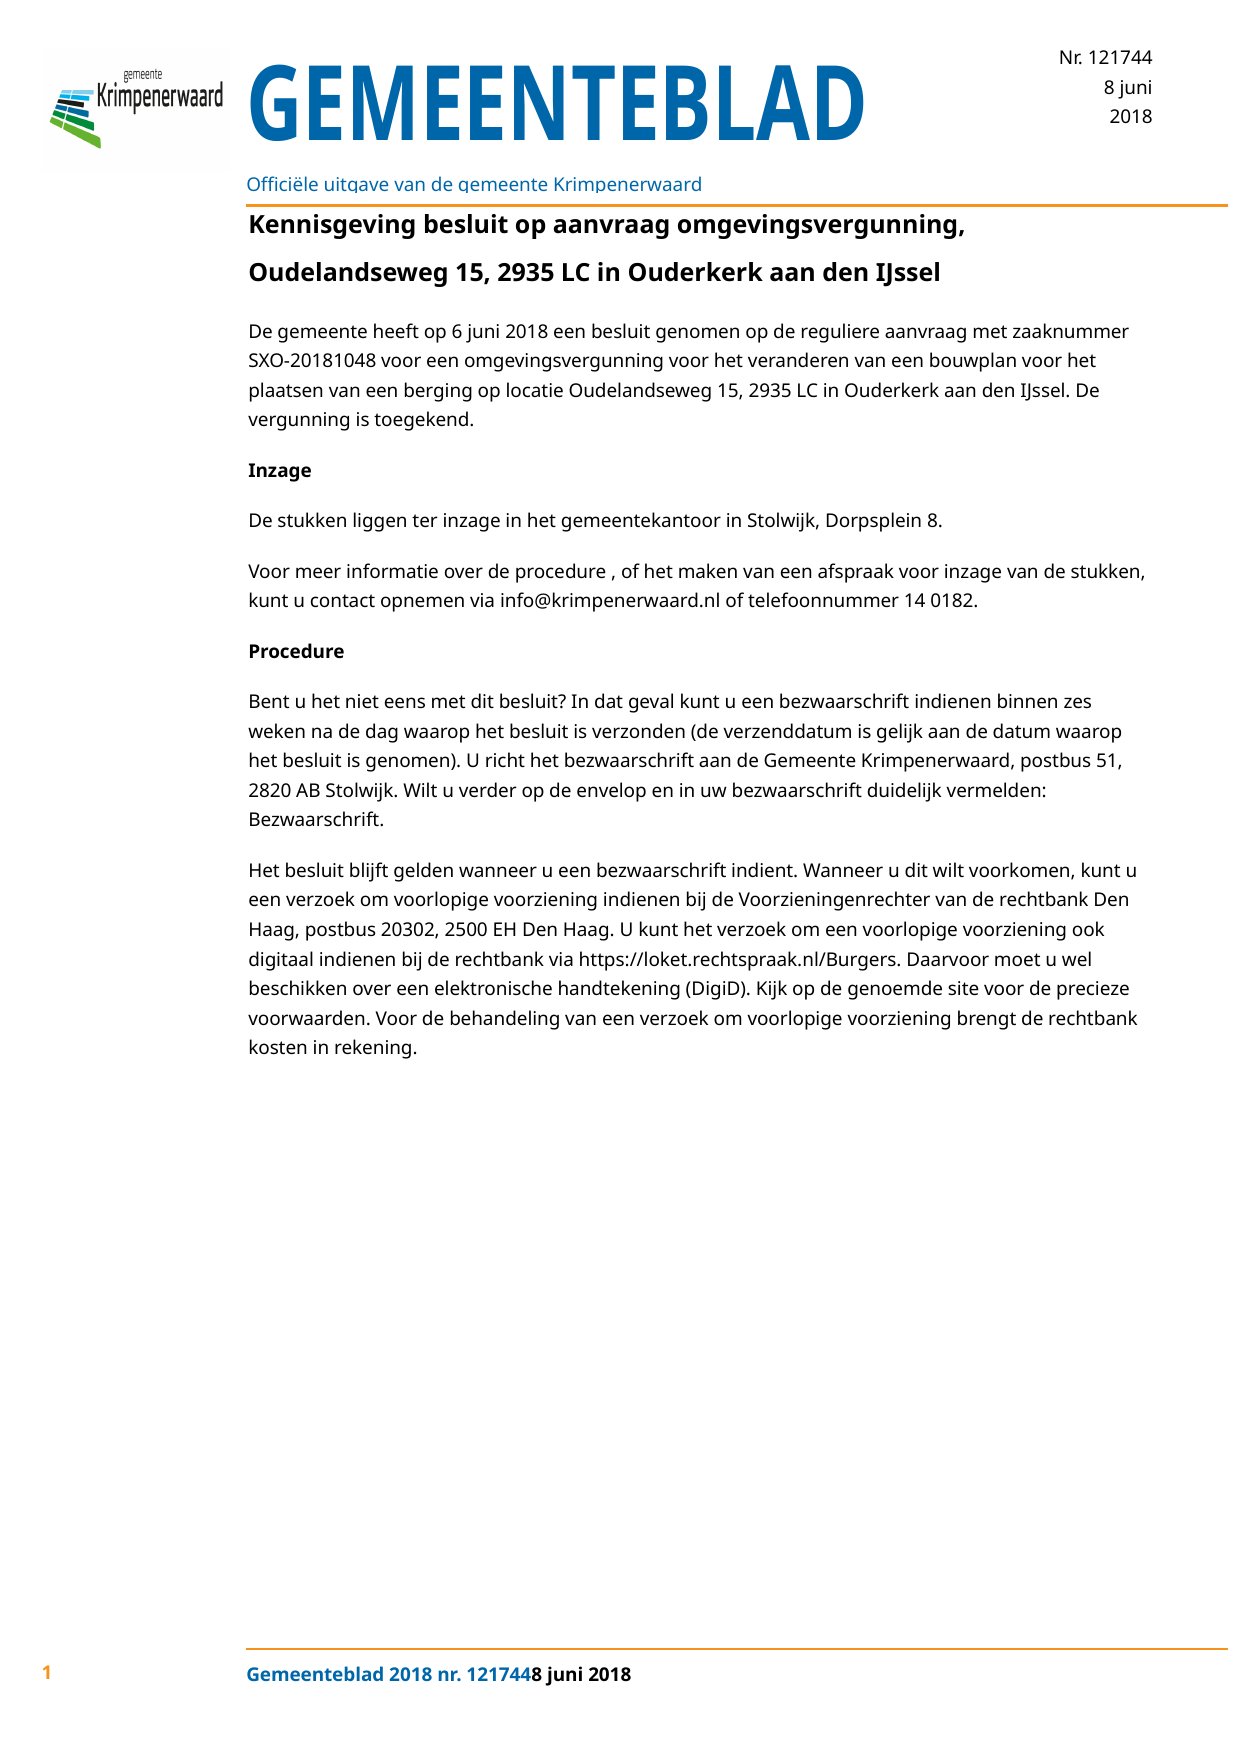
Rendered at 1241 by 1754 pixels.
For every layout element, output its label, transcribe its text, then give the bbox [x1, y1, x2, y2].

text Kennisgeving besluit op aanvraag omgevingsvergunning, Oudelandseweg 15, 2935 LC in Ouderkerk aan den IJssel [248, 207, 1152, 288]
text Voor meer informatie over de procedure , of het maken van een afspraak voor inzage van de stukken, kunt u contact opnemen via info@krimpenerwaard.nl of telefoonnummer 14 0182. [248, 558, 1152, 613]
text Bent u het niet eens met dit besluit? In dat geval kunt u een bezwaarschrift indienen binnen zes weken na de dag waarop het besluit is verzonden (de verzenddatum is gelijk aan de datum waarop het besluit is genomen). U richt het bezwaarschrift aan de Gemeente Krimpenerwaard, postbus 51, 2820 AB Stolwijk. Wilt u verder op de envelop en in uw bezwaarschrift duidelijk vermelden: Bezwaarschrift. [248, 688, 1152, 832]
text Inzage [248, 457, 1152, 483]
text Procedure [248, 638, 1152, 664]
text De stukken liggen ter inzage in het gemeentekantoor in Stolwijk, Dorpsplein 8. [248, 507, 1152, 533]
picture [41, 47, 231, 172]
text De gemeente heeft op 6 juni 2018 een besluit genomen op de reguliere aanvraag met zaaknummer SXO-20181048 voor een omgevingsvergunning voor het veranderen van een bouwplan voor het plaatsen van een berging op locatie Oudelandseweg 15, 2935 LC in Ouderkerk aan den IJssel. De vergunning is toegekend. [248, 318, 1152, 432]
text Het besluit blijft gelden wanneer u een bezwaarschrift indient. Wanneer u dit wilt voorkomen, kunt u een verzoek om voorlopige voorziening indienen bij de Voorzieningenrechter van de rechtbank Den Haag, postbus 20302, 2500 EH Den Haag. U kunt het verzoek om een voorlopige voorziening ook digitaal indienen bij de rechtbank via https://loket.rechtspraak.nl/Burgers. Daarvoor moet u wel beschikken over een elektronische handtekening (DigiD). Kijk op de genoemde site voor de precieze voorwaarden. Voor de behandeling van een verzoek om voorlopige voorziening brengt de rechtbank kosten in rekening. [248, 857, 1152, 1060]
